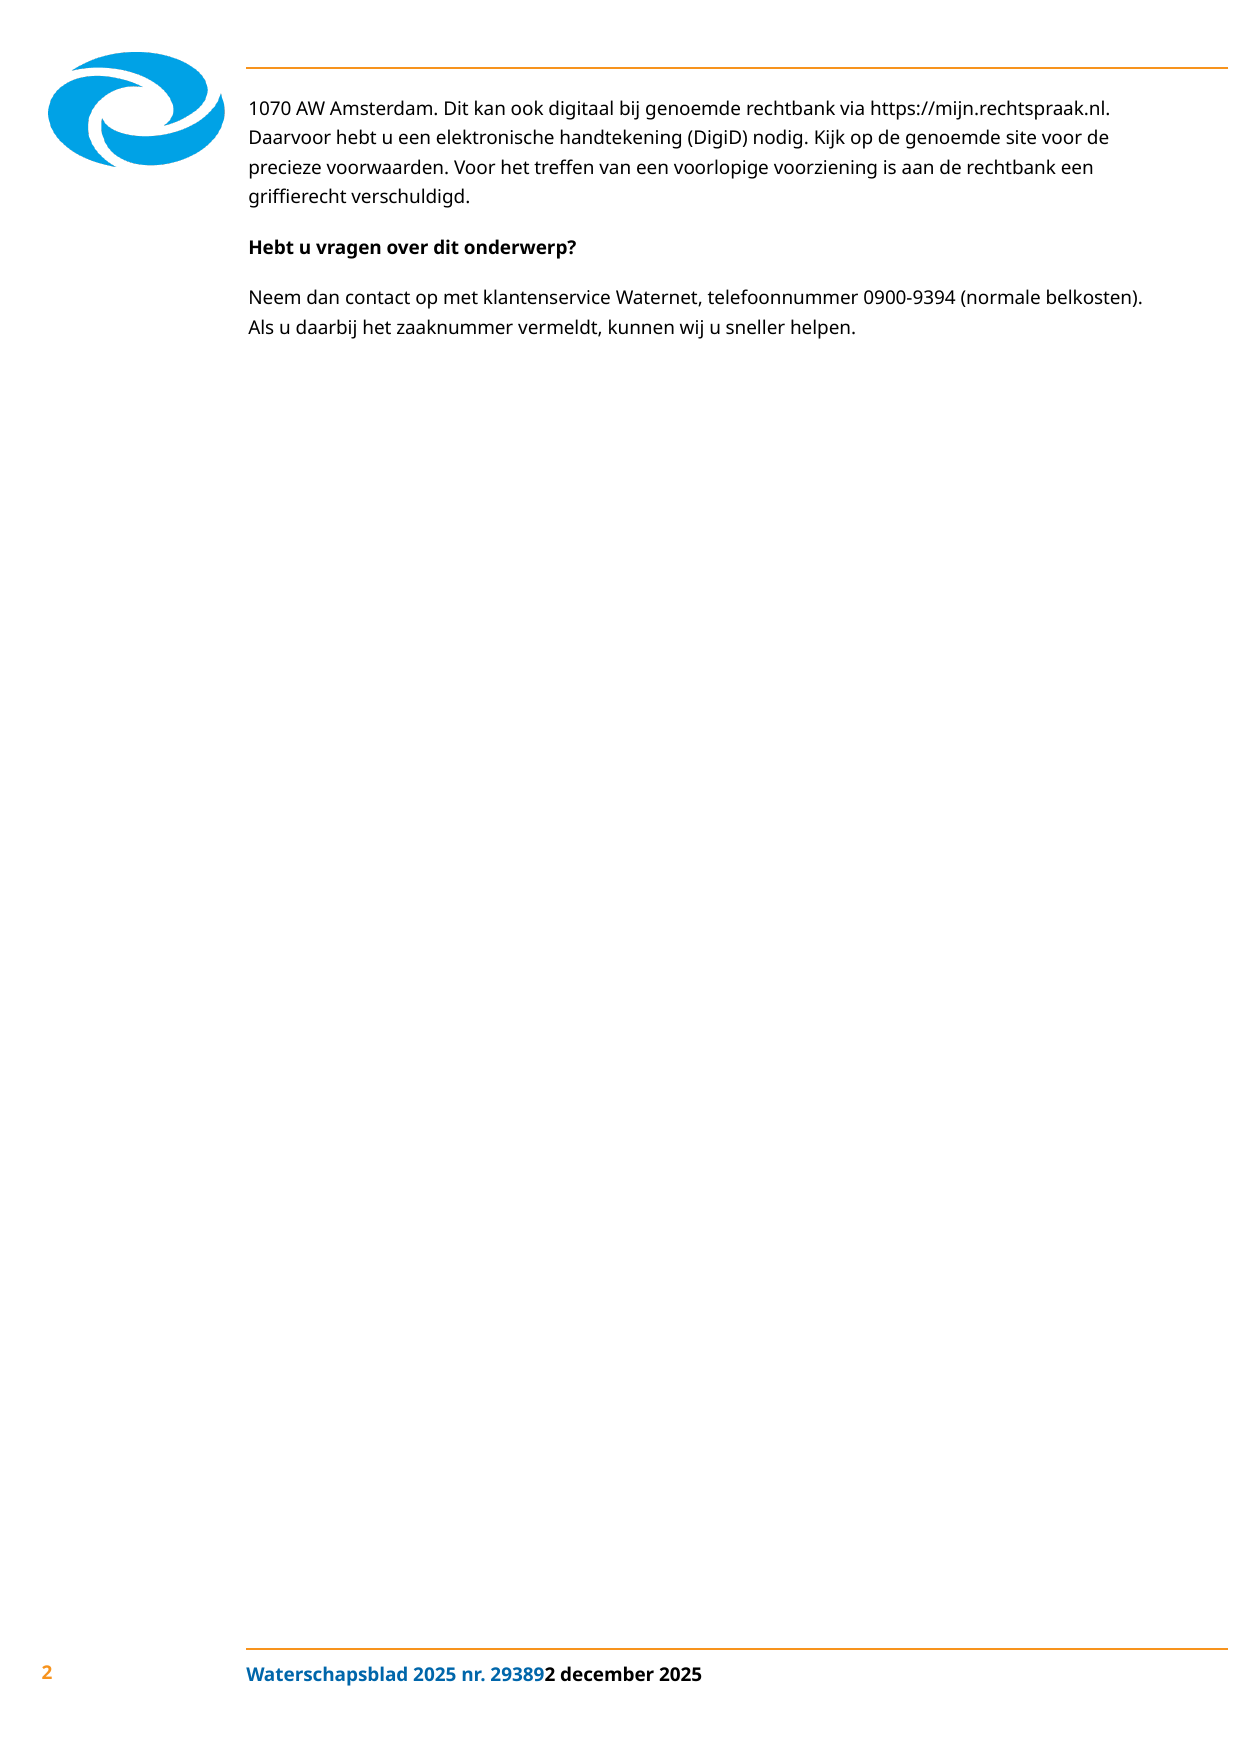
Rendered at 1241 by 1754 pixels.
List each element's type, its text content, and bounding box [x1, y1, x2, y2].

text Neem dan contact op met klantenservice Waternet, telefoonnummer 0900-9394 (normale belkosten). Als u daarbij het zaaknummer vermeldt, kunnen wij u sneller helpen. [248, 284, 1152, 340]
text Hebt u vragen over dit onderwerp? [248, 234, 1152, 260]
text 1070 AW Amsterdam. Dit kan ook digitaal bij genoemde rechtbank via https://mijn.rechtspraak.nl. Daarvoor hebt u een elektronische handtekening (DigiD) nodig. Kijk op de genoemde site voor de precieze voorwaarden. Voor het treffen van een voorlopige voorziening is aan de rechtbank een griffierecht verschuldigd. [248, 95, 1152, 209]
picture [41, 47, 231, 172]
